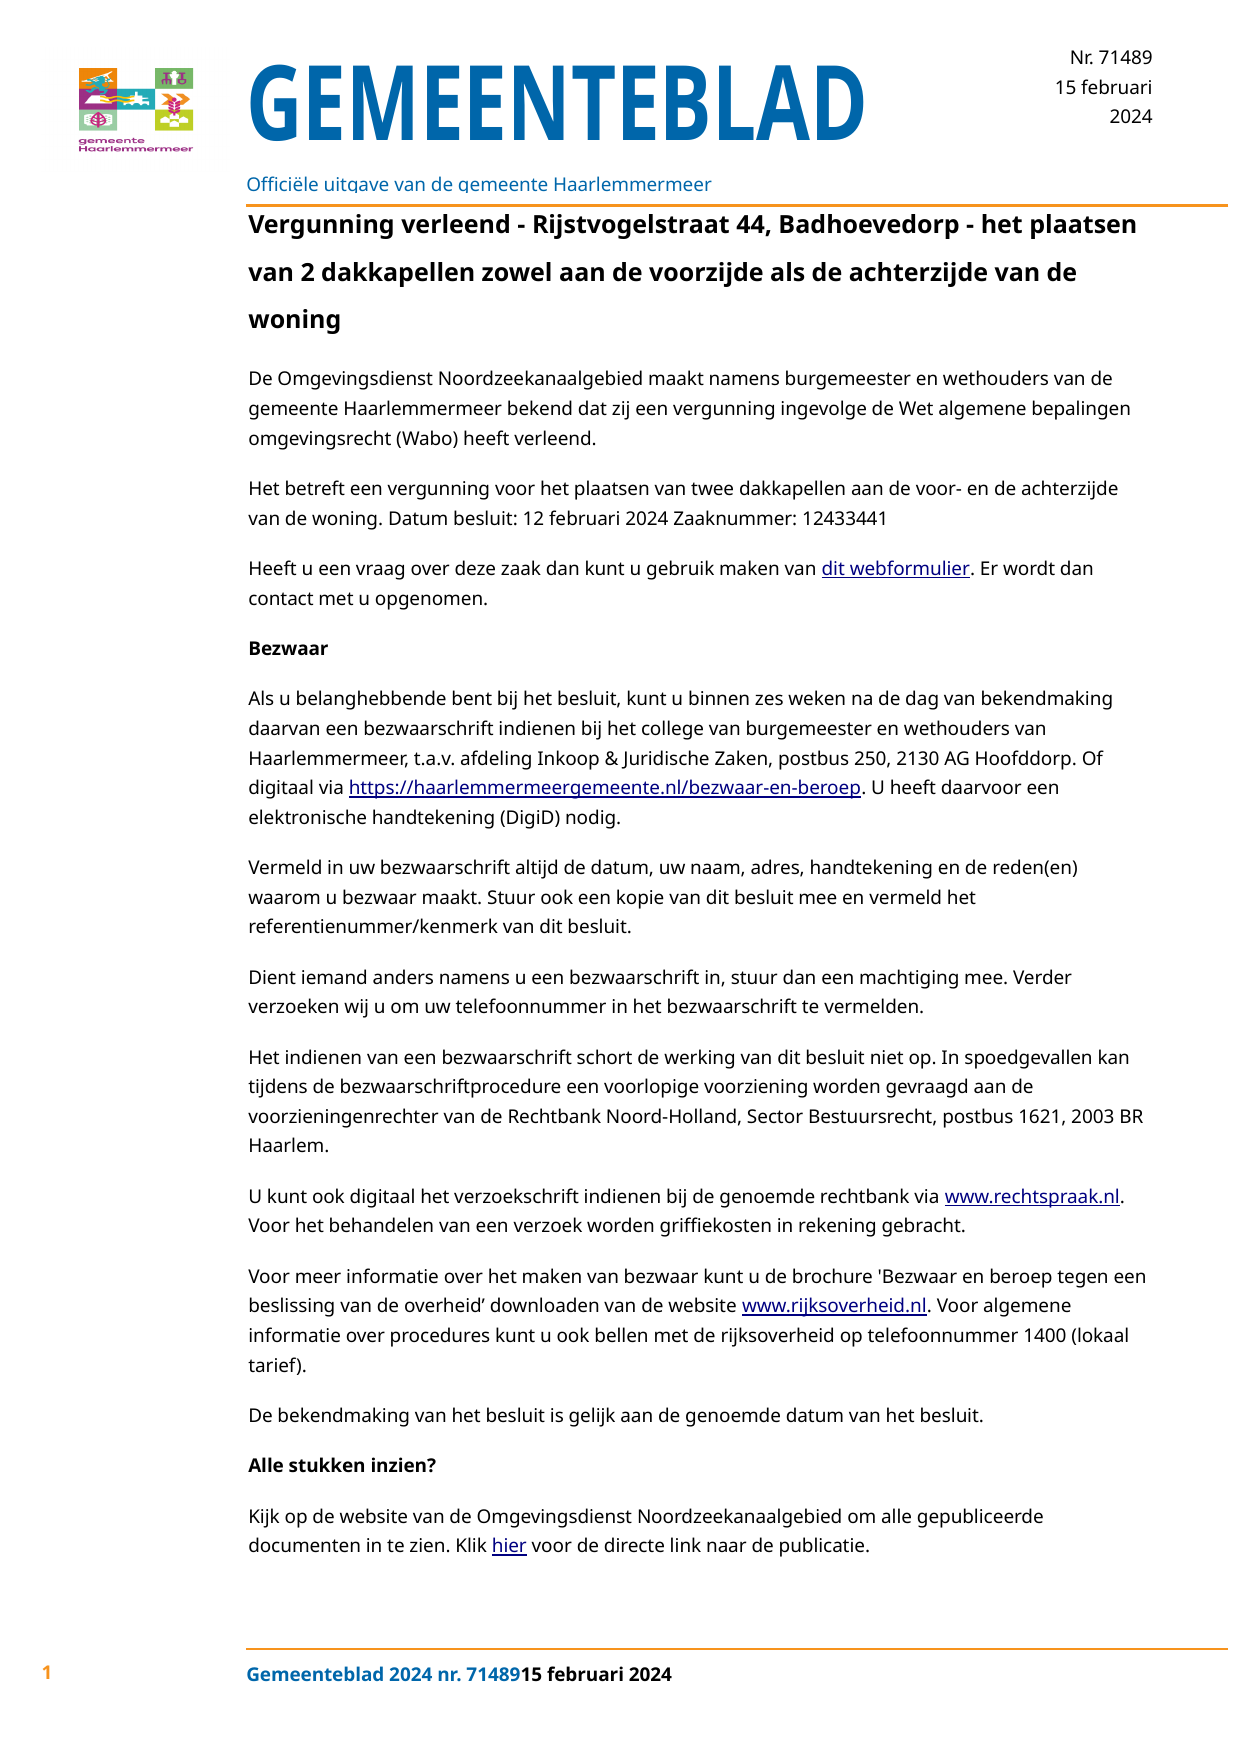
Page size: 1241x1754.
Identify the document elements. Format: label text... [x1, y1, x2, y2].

text Vermeld in uw bezwaarschrift altijd de datum, uw naam, adres, handtekening en de reden(en) waarom u bezwaar maakt. Stuur ook een kopie van dit besluit mee en vermeld het referentienummer/kenmerk van dit besluit. [248, 854, 1152, 939]
text Vergunning verleend - Rijstvogelstraat 44, Badhoevedorp - het plaatsen van 2 dakkapellen zowel aan de voorzijde als de achterzijde van de woning [248, 207, 1152, 336]
picture [41, 47, 231, 172]
text U kunt ook digitaal het verzoekschrift indienen bij de genoemde rechtbank via www.rechtspraak.nl. Voor het behandelen van een verzoek worden griffiekosten in rekening gebracht. [248, 1183, 1152, 1238]
text Als u belanghebbende bent bij het besluit, kunt u binnen zes weken na de dag van bekendmaking daarvan een bezwaarschrift indienen bij het college van burgemeester en wethouders van Haarlemmermeer, t.a.v. afdeling Inkoop & Juridische Zaken, postbus 250, 2130 AG Hoofddorp. Of digitaal via https://haarlemmermeergemeente.nl/bezwaar-en-beroep. U heeft daarvoor een elektronische handtekening (DigiD) nodig. [248, 686, 1152, 829]
text De Omgevingsdienst Noordzeekanaalgebied maakt namens burgemeester en wethouders van de gemeente Haarlemmermeer bekend dat zij een vergunning ingevolge de Wet algemene bepalingen omgevingsrecht (Wabo) heeft verleend. [248, 366, 1152, 450]
text De bekendmaking van het besluit is gelijk aan de genoemde datum van het besluit. [248, 1402, 1152, 1428]
text Alle stukken inzien? [248, 1453, 1152, 1478]
text Het indienen van een bezwaarschrift schort de werking van dit besluit niet op. In spoedgevallen kan tijdens de bezwaarschriftprocedure een voorlopige voorziening worden gevraagd aan de voorzieningenrechter van de Rechtbank Noord-Holland, Sector Bestuursrecht, postbus 1621, 2003 BR Haarlem. [248, 1044, 1152, 1158]
text Bezwaar [248, 635, 1152, 661]
text Het betreft een vergunning voor het plaatsen van twee dakkapellen aan de voor- en de achterzijde van de woning. Datum besluit: 12 februari 2024 Zaaknummer: 12433441 [248, 475, 1152, 530]
text Dient iemand anders namens u een bezwaarschrift in, stuur dan een machtiging mee. Verder verzoeken wij u om uw telefoonnummer in het bezwaarschrift te vermelden. [248, 964, 1152, 1019]
text Voor meer informatie over het maken van bezwaar kunt u de brochure 'Bezwaar en beroep tegen een beslissing van de overheid’ downloaden van de website www.rijksoverheid.nl. Voor algemene informatie over procedures kunt u ook bellen met de rijksoverheid op telefoonnummer 1400 (lokaal tarief). [248, 1263, 1152, 1377]
text Kijk op de website van de Omgevingsdienst Noordzeekanaalgebied om alle gepubliceerde documenten in te zien. Klik hier voor de directe link naar de publicatie. [248, 1503, 1152, 1558]
text Heeft u een vraag over deze zaak dan kunt u gebruik maken van dit webformulier. Er wordt dan contact met u opgenomen. [248, 555, 1152, 610]
